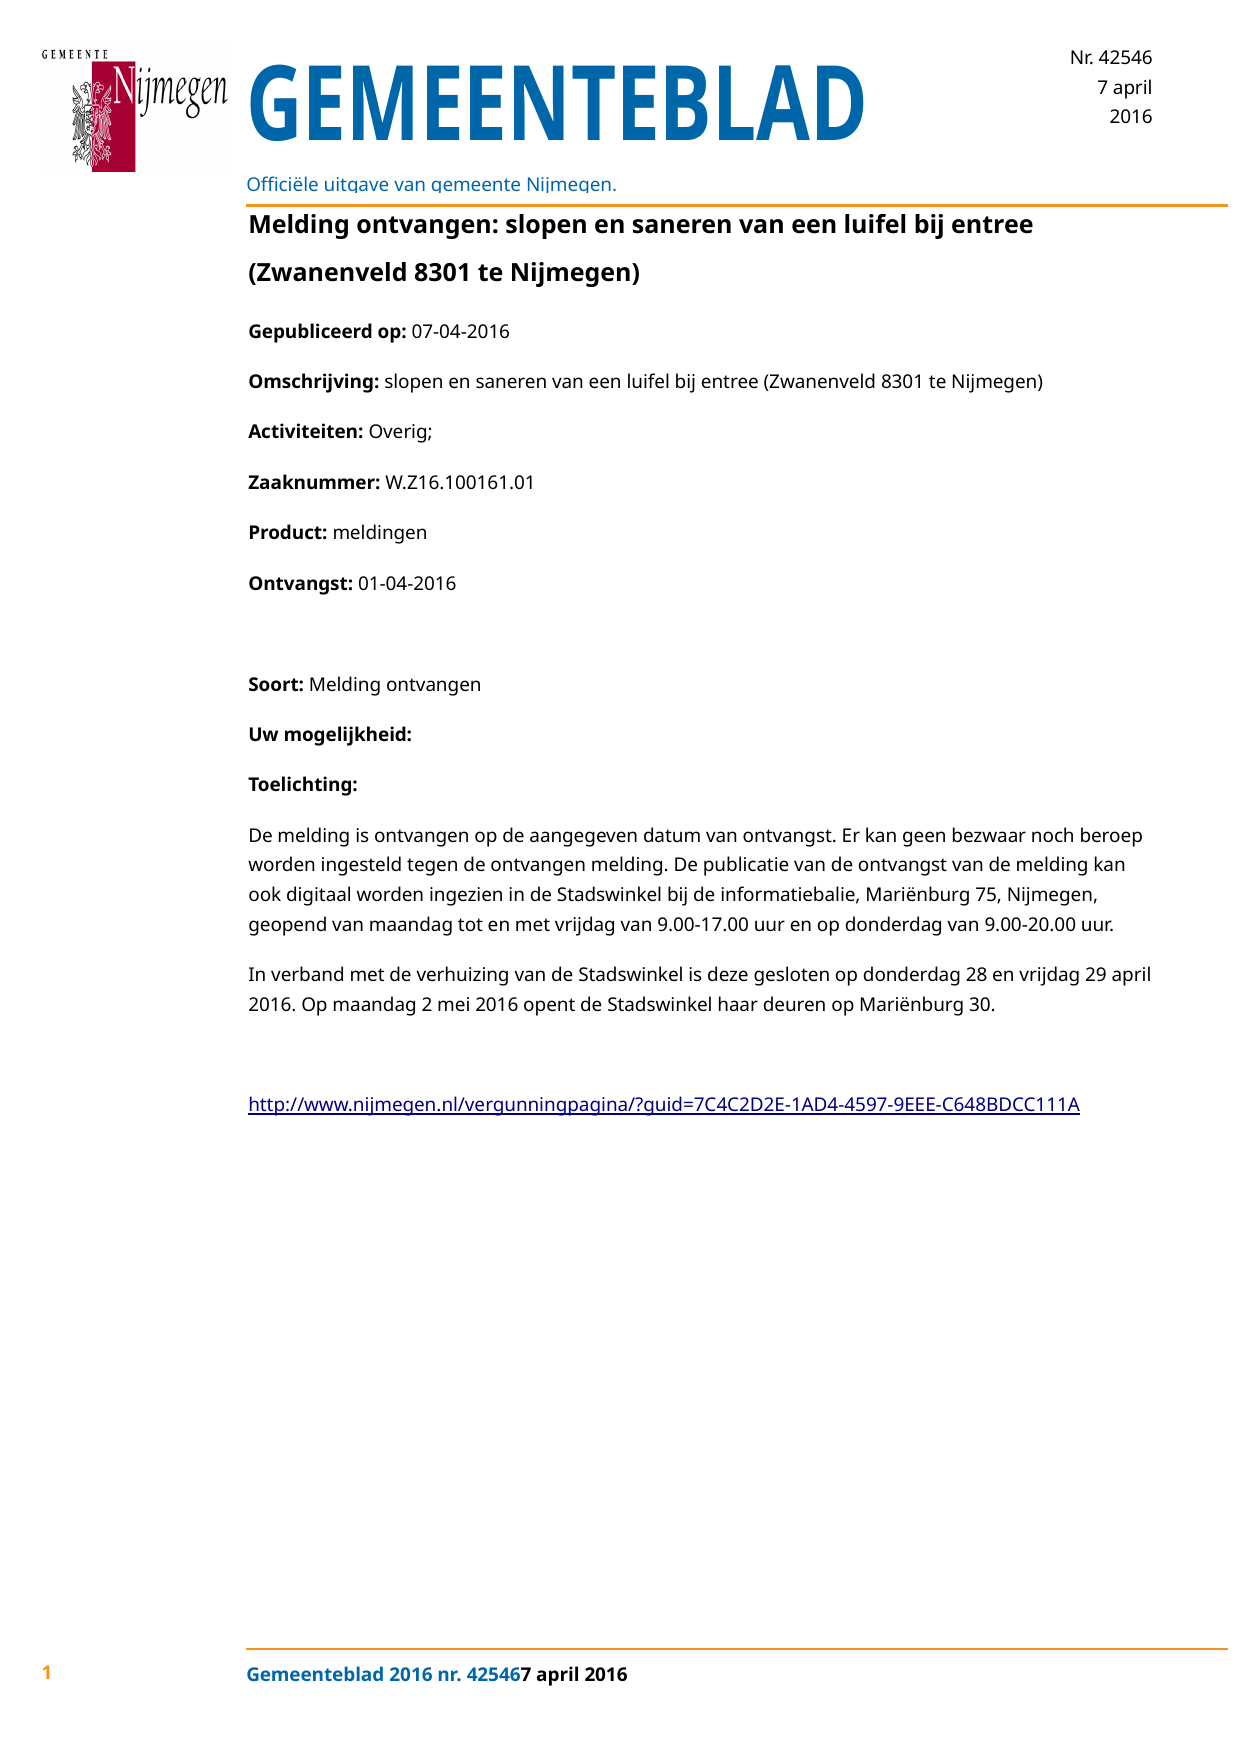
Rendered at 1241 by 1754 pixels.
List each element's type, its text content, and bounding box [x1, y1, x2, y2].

text http://www.nijmegen.nl/vergunningpagina/?guid=7C4C2D2E-1AD4-4597-9EEE-C648BDCC111A [248, 1092, 1152, 1117]
text De melding is ontvangen op de aangegeven datum van ontvangst. Er kan geen bezwaar noch beroep worden ingesteld tegen de ontvangen melding. De publicatie van de ontvangst van de melding kan ook digitaal worden ingezien in de Stadswinkel bij de informatiebalie, Mariënburg 75, Nijmegen, geopend van maandag tot en met vrijdag van 9.00-17.00 uur en op donderdag van 9.00-20.00 uur. [248, 822, 1152, 937]
text Ontvangst: 01-04-2016 [248, 570, 1152, 596]
text Toelichting: [248, 772, 1152, 797]
text In verband met de verhuizing van de Stadswinkel is deze gesloten op donderdag 28 en vrijdag 29 april 2016. Op maandag 2 mei 2016 opent de Stadswinkel haar deuren op Mariënburg 30. [248, 961, 1152, 1017]
text Product: meldingen [248, 519, 1152, 545]
text Activiteiten: Overig; [248, 419, 1152, 444]
text Soort: Melding ontvangen [248, 671, 1152, 697]
text Melding ontvangen: slopen en saneren van een luifel bij entree (Zwanenveld 8301 te Nijmegen) [248, 207, 1152, 288]
text Zaaknummer: W.Z16.100161.01 [248, 469, 1152, 495]
text Gepubliceerd op: 07-04-2016 [248, 318, 1152, 344]
picture [41, 47, 231, 172]
text Uw mogelijkheid: [248, 721, 1152, 747]
text Omschrijving: slopen en saneren van een luifel bij entree (Zwanenveld 8301 te Nijmegen) [248, 368, 1152, 394]
